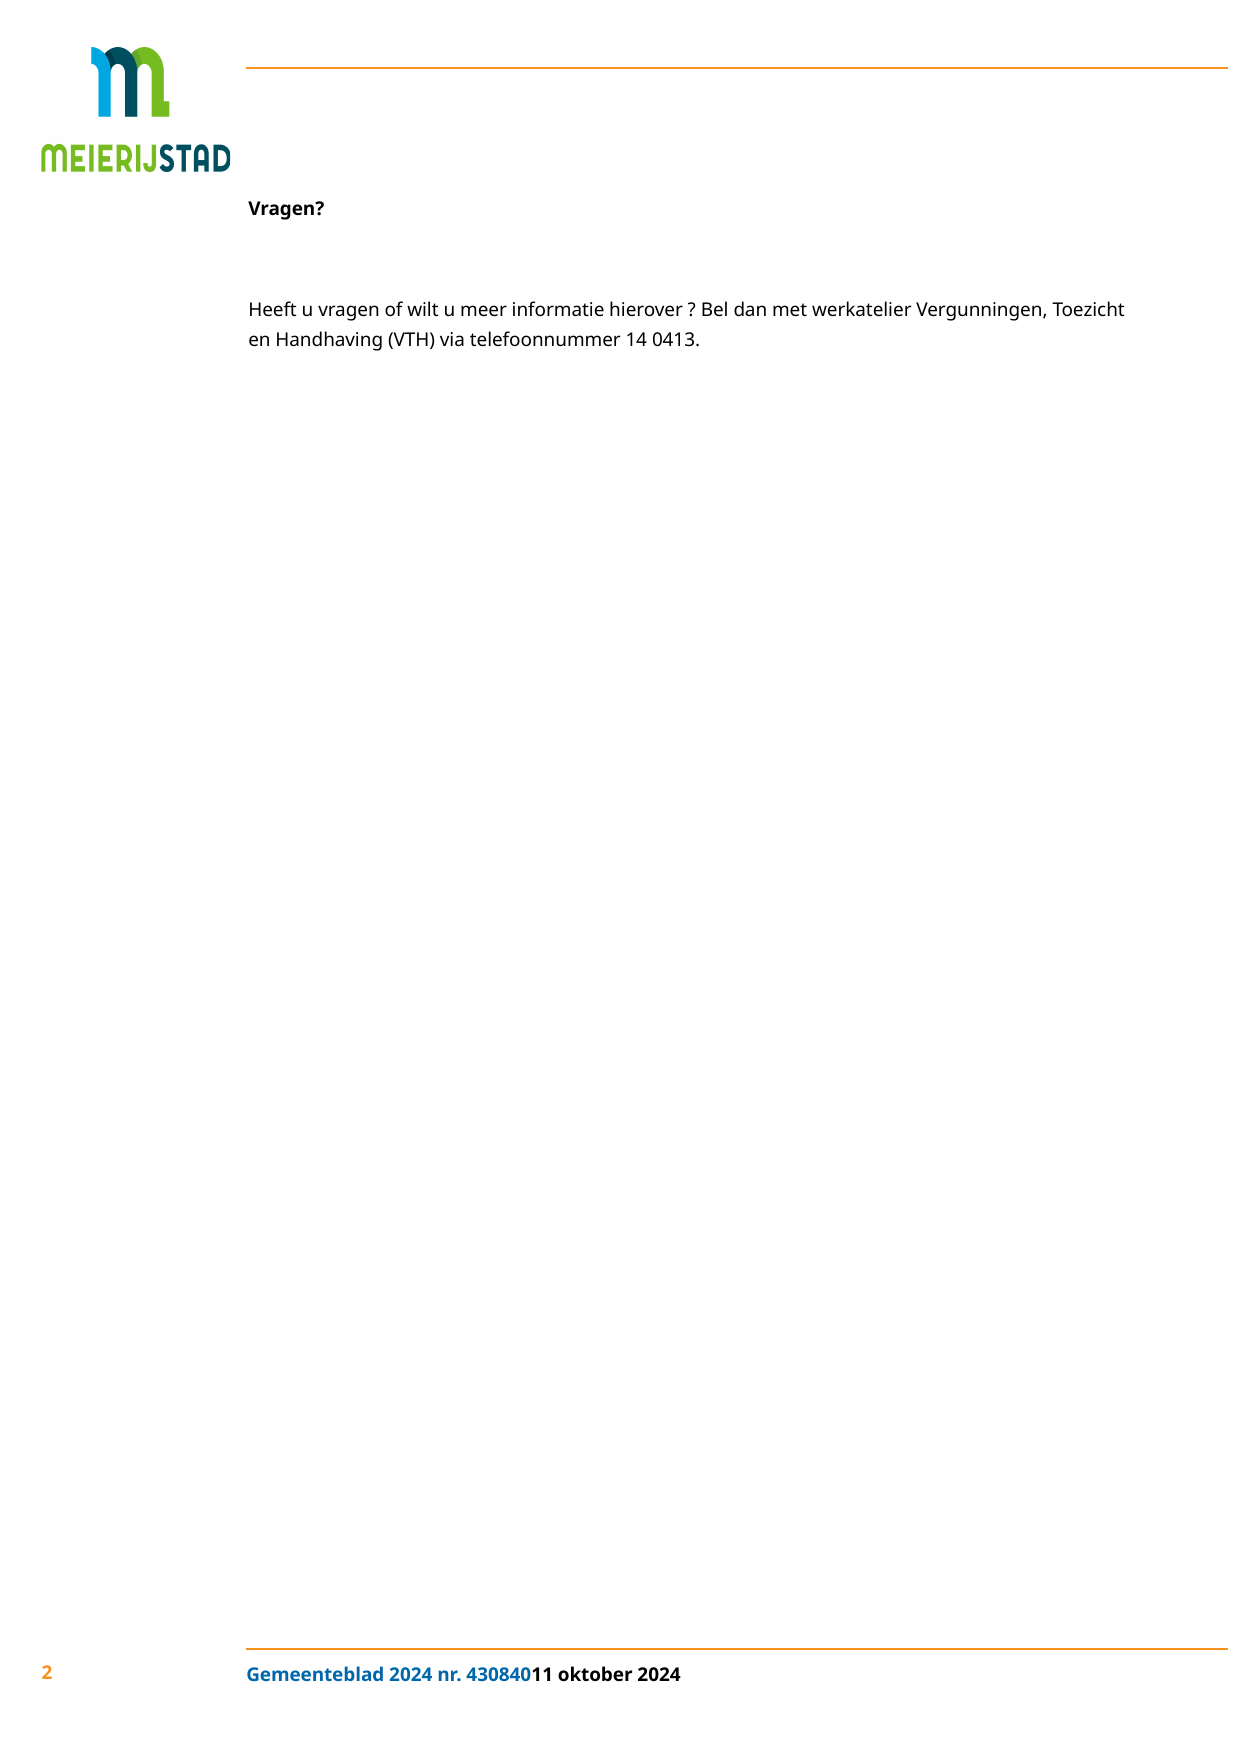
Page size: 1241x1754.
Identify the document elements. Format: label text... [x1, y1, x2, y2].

picture [41, 47, 231, 172]
text Vragen? [248, 196, 1152, 221]
text Heeft u vragen of wilt u meer informatie hierover ? Bel dan met werkatelier Vergunningen, Toezicht en Handhaving (VTH) via telefoonnummer 14 0413. [248, 296, 1152, 352]
